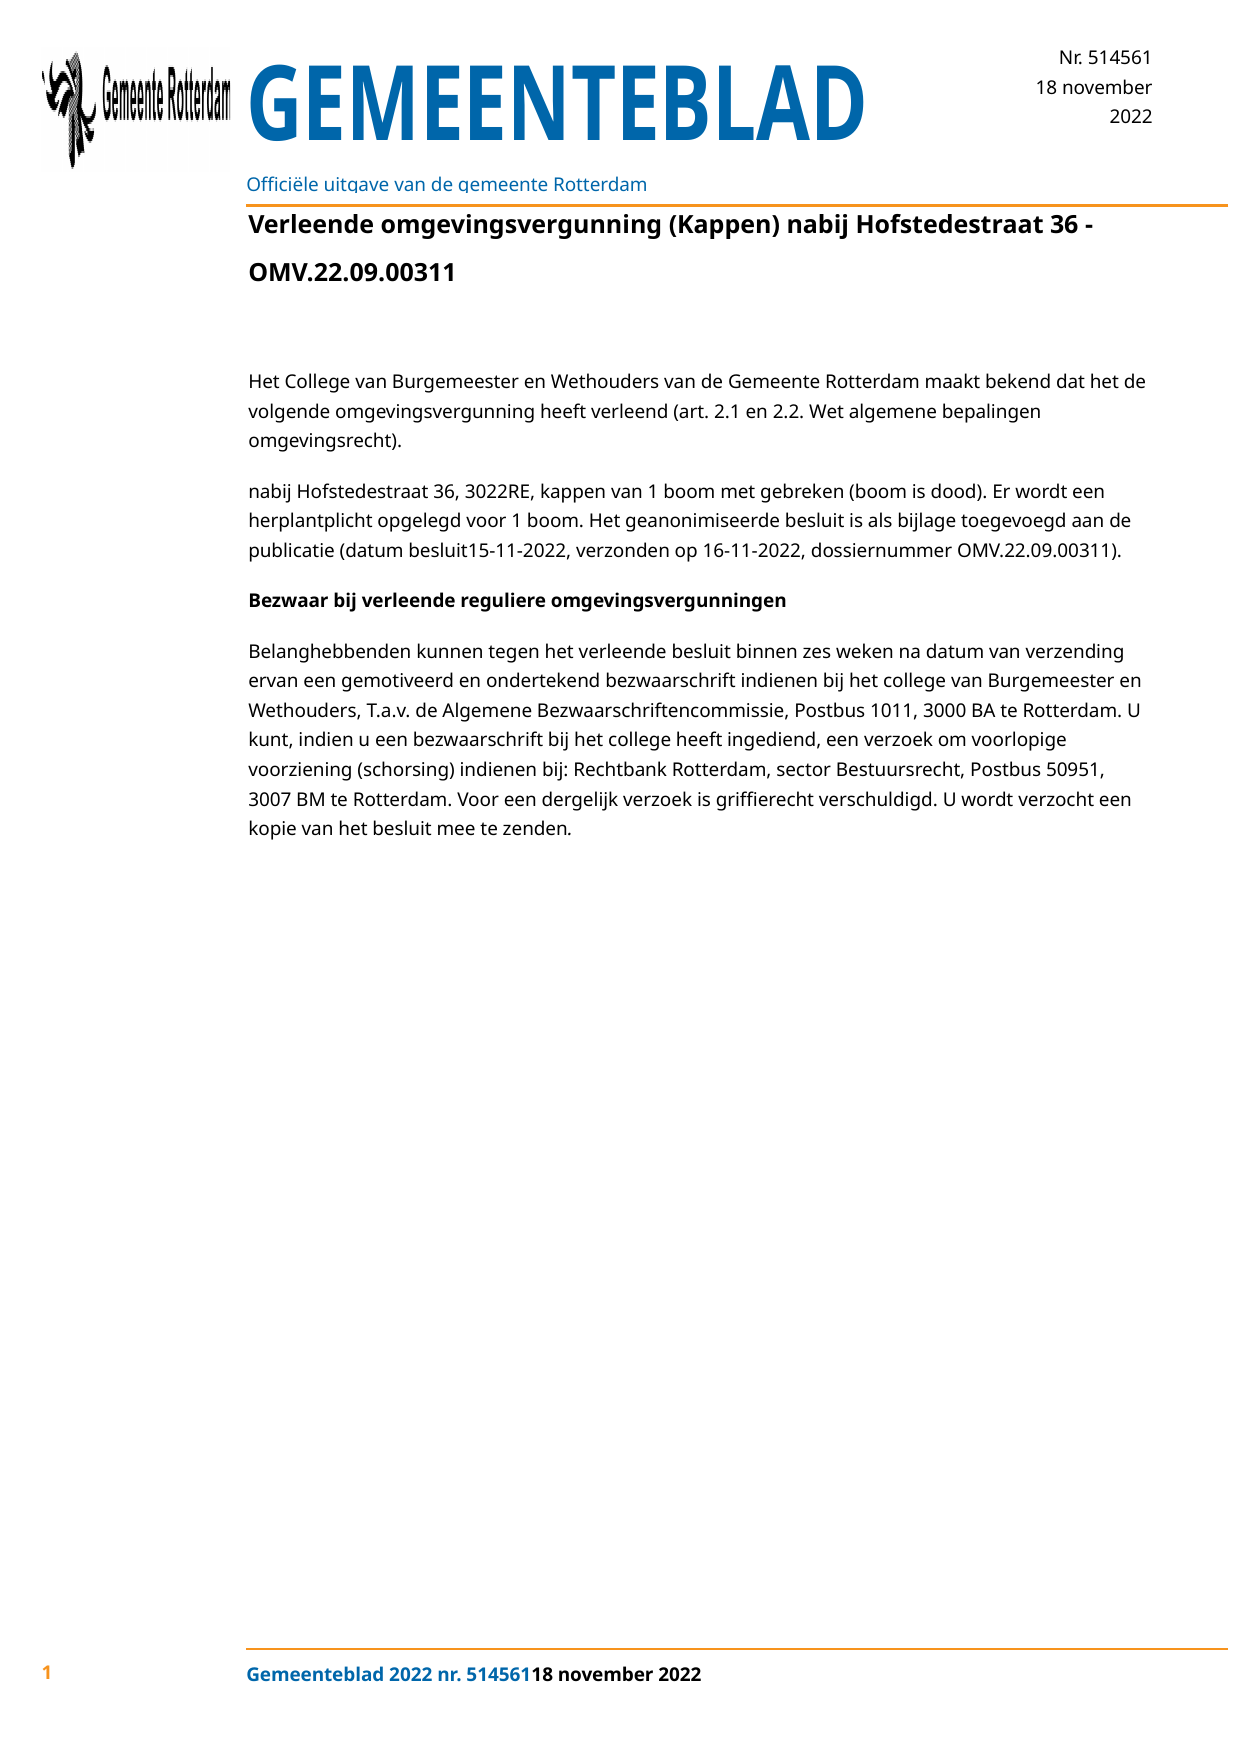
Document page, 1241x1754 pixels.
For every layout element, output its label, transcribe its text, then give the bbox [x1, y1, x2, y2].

picture [41, 47, 231, 172]
text Belanghebbenden kunnen tegen het verleende besluit binnen zes weken na datum van verzending ervan een gemotiveerd en ondertekend bezwaarschrift indienen bij het college van Burgemeester en Wethouders, T.a.v. de Algemene Bezwaarschriftencommissie, Postbus 1011, 3000 BA te Rotterdam. U kunt, indien u een bezwaarschrift bij het college heeft ingediend, een verzoek om voorlopige voorziening (schorsing) indienen bij: Rechtbank Rotterdam, sector Bestuursrecht, Postbus 50951, 3007 BM te Rotterdam. Voor een dergelijk verzoek is griffierecht verschuldigd. U wordt verzocht een kopie van het besluit mee te zenden. [248, 638, 1152, 841]
text nabij Hofstedestraat 36, 3022RE, kappen van 1 boom met gebreken (boom is dood). Er wordt een herplantplicht opgelegd voor 1 boom. Het geanonimiseerde besluit is als bijlage toegevoegd aan de publicatie (datum besluit15-11-2022, verzonden op 16-11-2022, dossiernummer OMV.22.09.00311). [248, 478, 1152, 563]
text Het College van Burgemeester en Wethouders van de Gemeente Rotterdam maakt bekend dat het de volgende omgevingsvergunning heeft verleend (art. 2.1 en 2.2. Wet algemene bepalingen omgevingsrecht). [248, 368, 1152, 453]
text Verleende omgevingsvergunning (Kappen) nabij Hofstedestraat 36 - OMV.22.09.00311 [248, 207, 1152, 288]
text Bezwaar bij verleende reguliere omgevingsvergunningen [248, 587, 1152, 613]
